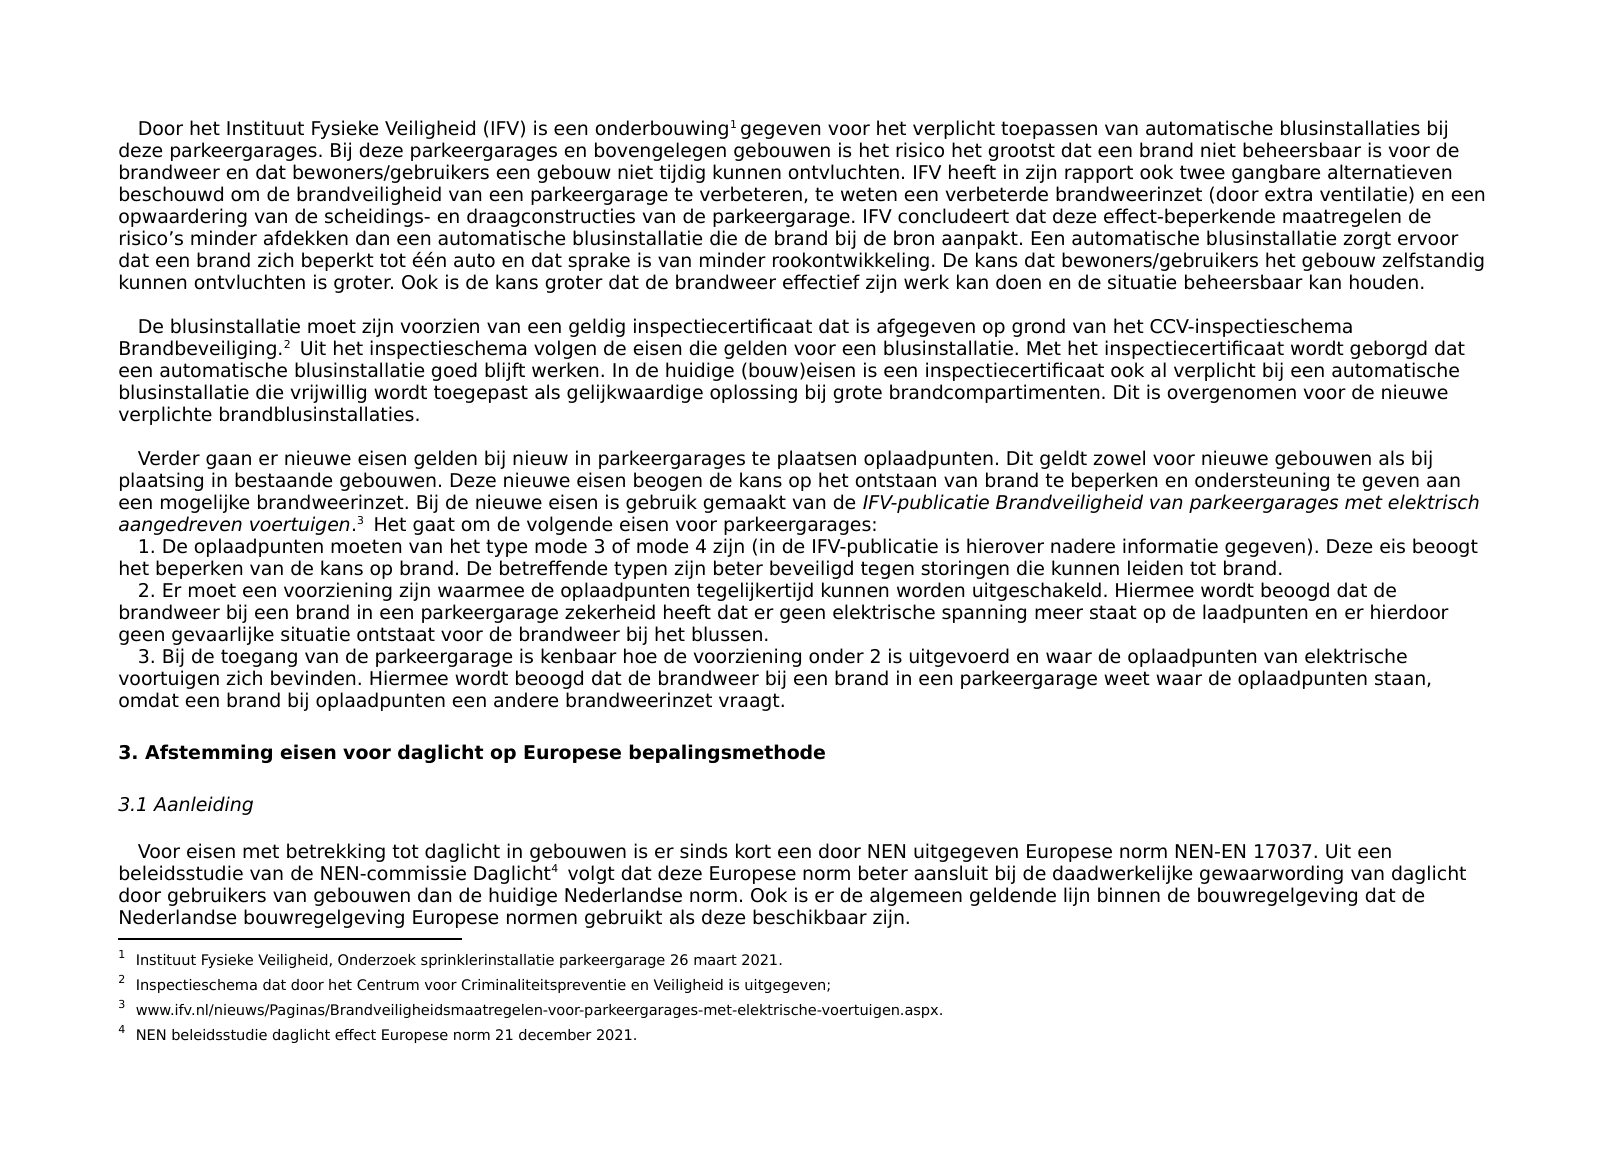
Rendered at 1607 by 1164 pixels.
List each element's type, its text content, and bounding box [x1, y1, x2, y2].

text www.ifv.nl/nieuws/Paginas/Brandveiligheidsmaatregelen-voor-parkeergarages-met-elektrische-voertuigen.aspx. [118, 998, 1488, 1020]
subtitle 3. Afstemming eisen voor daglicht op Europese bepalingsmethode [118, 742, 1488, 764]
text Verder gaan er nieuwe eisen gelden bij nieuw in parkeergarages te plaatsen oplaadpunten. Dit geldt zowel voor nieuwe gebouwen als bij plaatsing in bestaande gebouwen. Deze nieuwe eisen beogen de kans op het ontstaan van brand te beperken en ondersteuning te geven aan een mogelijke brandweerinzet. Bij de nieuwe eisen is gebruik gemaakt van de IFV-publicatie Brandveiligheid van parkeergarages met elektrisch aangedreven voertuigen. Het gaat om de volgende eisen voor parkeergarages: [118, 448, 1488, 536]
text 3. Bij de toegang van de parkeergarage is kenbaar hoe de voorziening onder 2 is uitgevoerd en waar de oplaadpunten van elektrische voortuigen zich bevinden. Hiermee wordt beoogd dat de brandweer bij een brand in een parkeergarage weet waar de oplaadpunten staan, omdat een brand bij oplaadpunten een andere brandweerinzet vraagt. [118, 646, 1488, 712]
text Door het Instituut Fysieke Veiligheid (IFV) is een onderbouwinggegeven voor het verplicht toepassen van automatische blusinstallaties bij deze parkeergarages. Bij deze parkeergarages en bovengelegen gebouwen is het risico het grootst dat een brand niet beheersbaar is voor de brandweer en dat bewoners/gebruikers een gebouw niet tijdig kunnen ontvluchten. IFV heeft in zijn rapport ook twee gangbare alternatieven beschouwd om de brandveiligheid van een parkeergarage te verbeteren, te weten een verbeterde brandweerinzet (door extra ventilatie) en een opwaardering van de scheidings- en draagconstructies van de parkeergarage. IFV concludeert dat deze effect-beperkende maatregelen de risico’s minder afdekken dan een automatische blusinstallatie die de brand bij de bron aanpakt. Een automatische blusinstallatie zorgt ervoor dat een brand zich beperkt tot één auto en dat sprake is van minder rookontwikkeling. De kans dat bewoners/gebruikers het gebouw zelfstandig kunnen ontvluchten is groter. Ook is de kans groter dat de brandweer effectief zijn werk kan doen en de situatie beheersbaar kan houden. [118, 118, 1488, 294]
text Voor eisen met betrekking tot daglicht in gebouwen is er sinds kort een door NEN uitgegeven Europese norm NEN-EN 17037. Uit een beleidsstudie van de NEN-commissie Daglicht volgt dat deze Europese norm beter aansluit bij de daadwerkelijke gewaarwording van daglicht door gebruikers van gebouwen dan de huidige Nederlandse norm. Ook is er de algemeen geldende lijn binnen de bouwregelgeving dat de Nederlandse bouwregelgeving Europese normen gebruikt als deze beschikbaar zijn. [118, 841, 1488, 929]
text NEN beleidsstudie daglicht effect Europese norm 21 december 2021. [118, 1023, 1488, 1045]
subtitle 3.1 Aanleiding [118, 794, 1488, 816]
text Instituut Fysieke Veiligheid, Onderzoek sprinklerinstallatie parkeergarage 26 maart 2021. [118, 948, 1488, 970]
text De blusinstallatie moet zijn voorzien van een geldig inspectiecertificaat dat is afgegeven op grond van het CCV-inspectieschema Brandbeveiliging. Uit het inspectieschema volgen de eisen die gelden voor een blusinstallatie. Met het inspectiecertificaat wordt geborgd dat een automatische blusinstallatie goed blijft werken. In de huidige (bouw)eisen is een inspectiecertificaat ook al verplicht bij een automatische blusinstallatie die vrijwillig wordt toegepast als gelijkwaardige oplossing bij grote brandcompartimenten. Dit is overgenomen voor de nieuwe verplichte brandblusinstallaties. [118, 316, 1488, 426]
text 2. Er moet een voorziening zijn waarmee de oplaadpunten tegelijkertijd kunnen worden uitgeschakeld. Hiermee wordt beoogd dat de brandweer bij een brand in een parkeergarage zekerheid heeft dat er geen elektrische spanning meer staat op de laadpunten en er hierdoor geen gevaarlijke situatie ontstaat voor de brandweer bij het blussen. [118, 580, 1488, 646]
text Inspectieschema dat door het Centrum voor Criminaliteitspreventie en Veiligheid is uitgegeven; [118, 973, 1488, 995]
text 1. De oplaadpunten moeten van het type mode 3 of mode 4 zijn (in de IFV-publicatie is hierover nadere informatie gegeven). Deze eis beoogt het beperken van de kans op brand. De betreffende typen zijn beter beveiligd tegen storingen die kunnen leiden tot brand. [118, 536, 1488, 580]
